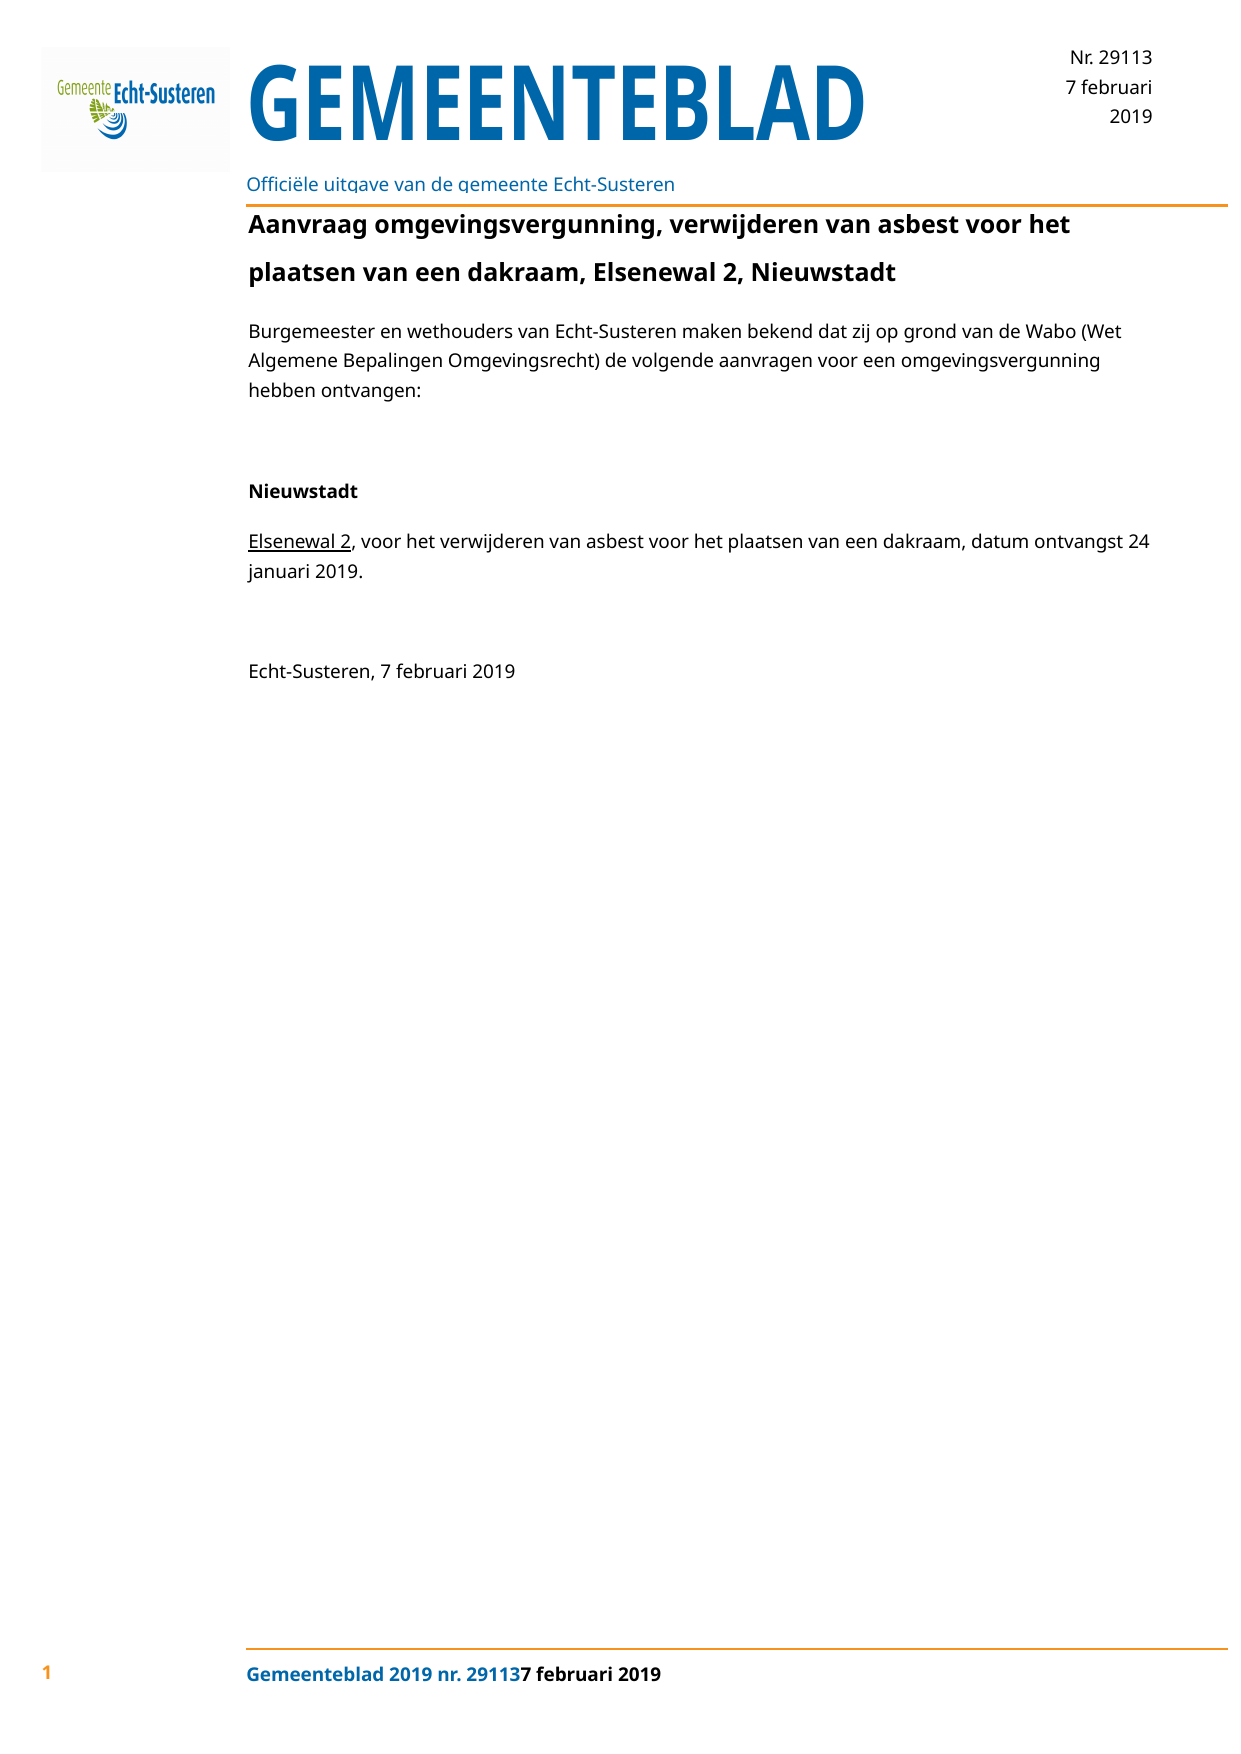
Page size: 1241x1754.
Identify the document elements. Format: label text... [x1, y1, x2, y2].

text Elsenewal 2, voor het verwijderen van asbest voor het plaatsen van een dakraam, datum ontvangst 24 januari 2019. [248, 528, 1152, 584]
text Aanvraag omgevingsvergunning, verwijderen van asbest voor het plaatsen van een dakraam, Elsenewal 2, Nieuwstadt [248, 207, 1152, 288]
text Burgemeester en wethouders van Echt-Susteren maken bekend dat zij op grond van de Wabo (Wet Algemene Bepalingen Omgevingsrecht) de volgende aanvragen voor een omgevingsvergunning hebben ontvangen: [248, 318, 1152, 403]
picture [41, 47, 231, 172]
text Echt-Susteren, 7 februari 2019 [248, 659, 1152, 684]
text Nieuwstadt [248, 478, 1152, 504]
